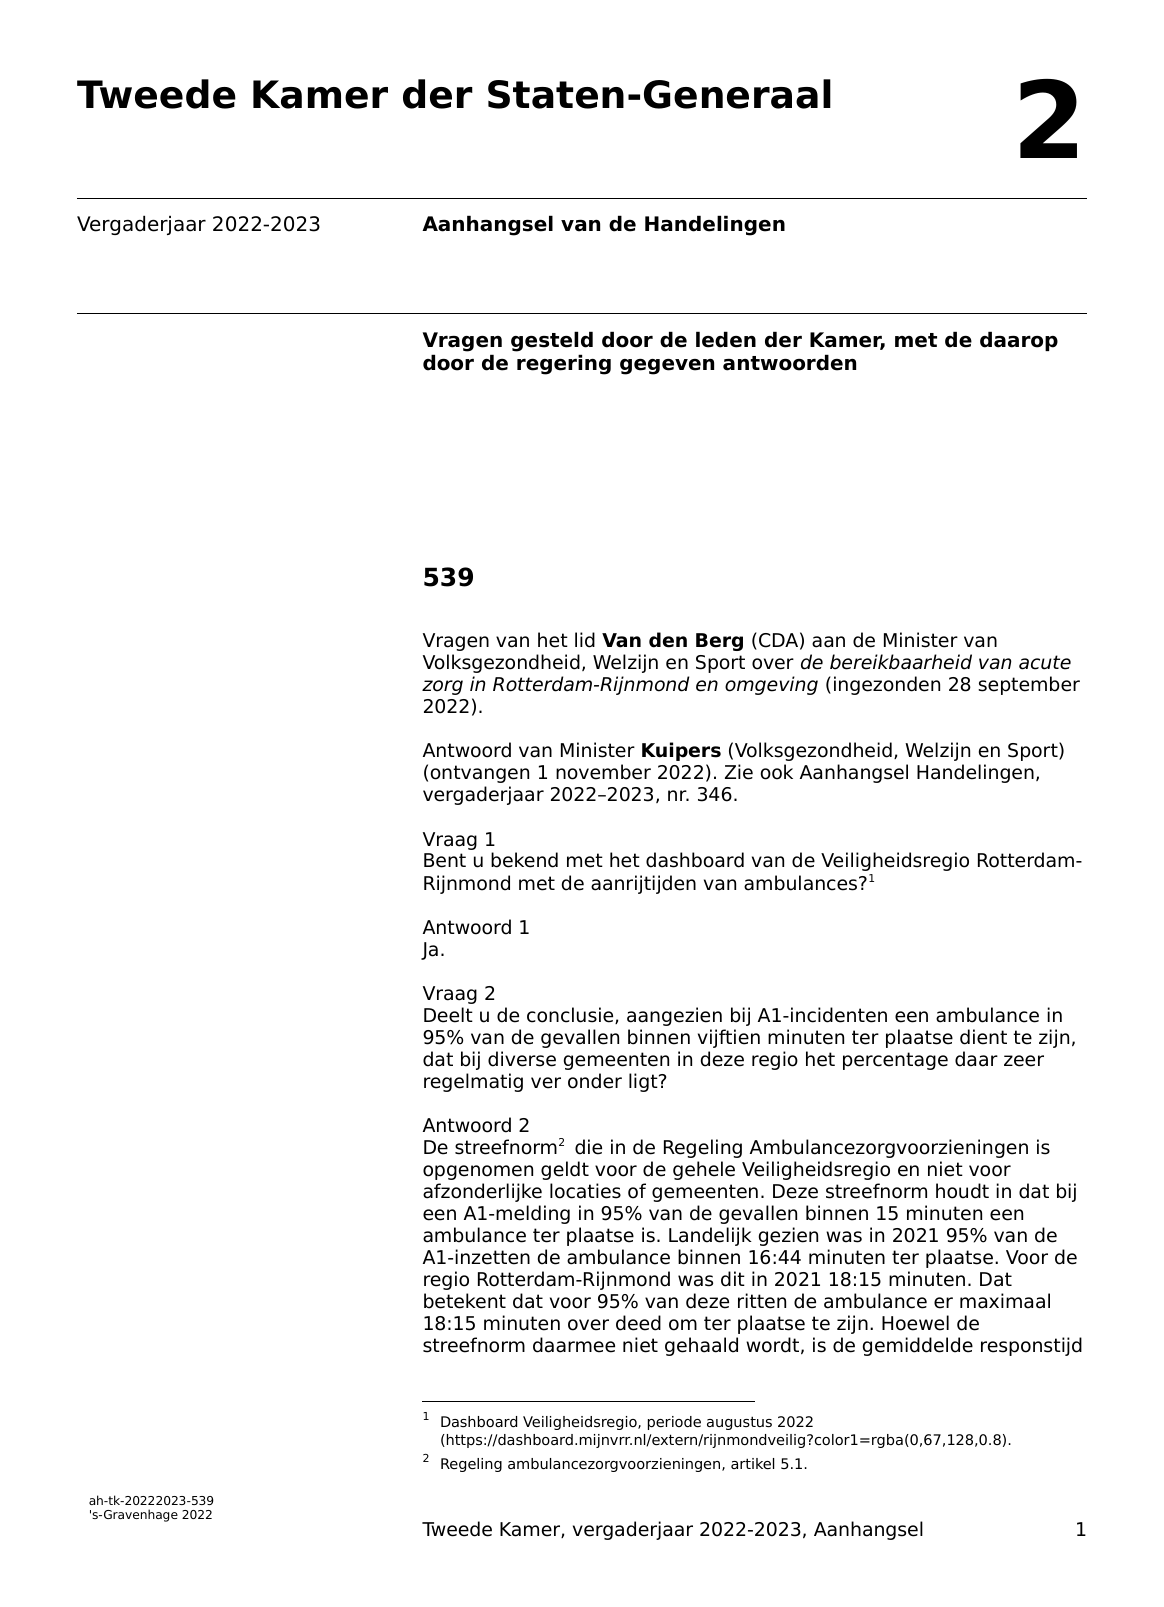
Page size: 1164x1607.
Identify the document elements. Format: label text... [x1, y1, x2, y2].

table_cell Aanhangsel van de Handelingen [422, 199, 1087, 313]
table_cell [77, 314, 422, 375]
text 's-Gravenhage 2022 [88, 1508, 323, 1522]
table_header Tweede Kamer der Staten-Generaal [77, 59, 886, 198]
text Antwoord 2 [422, 1115, 1087, 1137]
text Vraag 2 [422, 983, 1087, 1005]
text Vraag 1 [422, 828, 1087, 850]
text De streefnorm die in de Regeling Ambulancezorgvoorzieningen is opgenomen geldt voor de gehele Veiligheidsregio en niet voor afzonderlijke locaties of gemeenten. Deze streefnorm houdt in dat bij een A1-melding in 95% van de gevallen binnen 15 minuten een ambulance ter plaatse is. Landelijk gezien was in 2021 95% van de A1-inzetten de ambulance binnen 16:44 minuten ter plaatse. Voor de regio Rotterdam-Rijnmond was dit in 2021 18:15 minuten. Dat betekent dat voor 95% van deze ritten de ambulance er maximaal 18:15 minuten over deed om ter plaatse te zijn. Hoewel de streefnorm daarmee niet gehaald wordt, is de gemiddelde responstijd [422, 1137, 1087, 1357]
text 539 [422, 563, 1087, 592]
text Bent u bekend met het dashboard van de Veiligheidsregio Rotterdam-Rijnmond met de aanrijtijden van ambulances? [422, 850, 1087, 894]
text Ja. [422, 938, 1087, 961]
table_cell Vragen gesteld door de leden der Kamer, met de daarop door de regering gegeven antwoorden [422, 314, 1087, 375]
text Deelt u de conclusie, aangezien bij A1-incidenten een ambulance in 95% van de gevallen binnen vijftien minuten ter plaatse dient te zijn, dat bij diverse gemeenten in deze regio het percentage daar zeer regelmatig ver onder ligt? [422, 1005, 1087, 1093]
table_cell Vergaderjaar 2022-2023 [77, 199, 422, 313]
text Dashboard Veiligheidsregio, periode augustus 2022 (https://dashboard.mijnvrr.nl/extern/rijnmondveilig?color1=rgba(0,67,128,0.8). [422, 1410, 1087, 1449]
table_header 2 [886, 59, 1087, 198]
text ah-tk-20222023-539 [88, 1494, 323, 1508]
text Antwoord 1 [422, 917, 1087, 938]
text Vragen van het lid Van den Berg (CDA) aan de Minister van Volksgezondheid, Welzijn en Sport over de bereikbaarheid van acute zorg in Rotterdam-Rijnmond en omgeving (ingezonden 28 september 2022). [422, 630, 1087, 718]
text Regeling ambulancezorgvoorzieningen, artikel 5.1. [422, 1452, 1087, 1474]
text Antwoord van Minister Kuipers (Volksgezondheid, Welzijn en Sport) (ontvangen 1 november 2022). Zie ook Aanhangsel Handelingen, vergaderjaar 2022–2023, nr. 346. [422, 740, 1087, 806]
